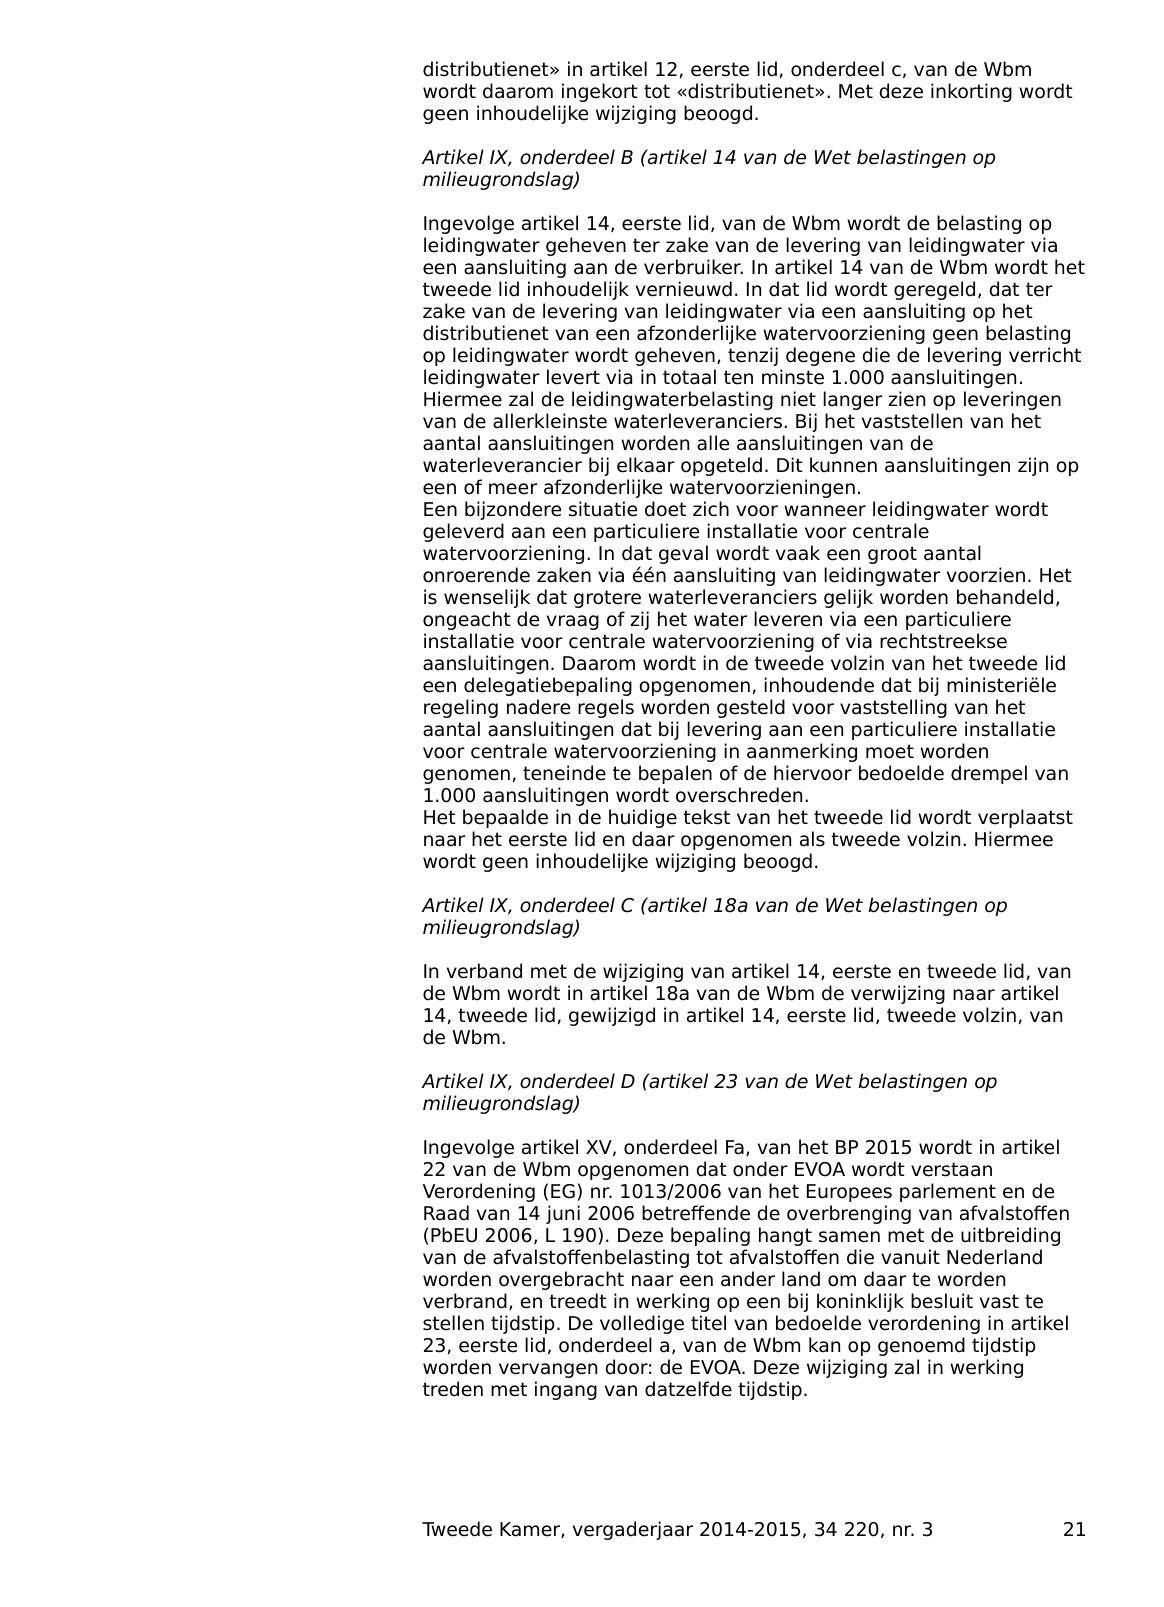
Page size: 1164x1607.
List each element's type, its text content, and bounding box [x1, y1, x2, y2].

subtitle Artikel IX, onderdeel B (artikel 14 van de Wet belastingen op milieugrondslag) [422, 147, 1087, 191]
text Een bijzondere situatie doet zich voor wanneer leidingwater wordt geleverd aan een particuliere installatie voor centrale watervoorziening. In dat geval wordt vaak een groot aantal onroerende zaken via één aansluiting van leidingwater voorzien. Het is wenselijk dat grotere waterleveranciers gelijk worden behandeld, ongeacht de vraag of zij het water leveren via een particuliere installatie voor centrale watervoorziening of via rechtstreekse aansluitingen. Daarom wordt in de tweede volzin van het tweede lid een delegatiebepaling opgenomen, inhoudende dat bij ministeriële regeling nadere regels worden gesteld voor vaststelling van het aantal aansluitingen dat bij levering aan een particuliere installatie voor centrale watervoorziening in aanmerking moet worden genomen, teneinde te bepalen of de hiervoor bedoelde drempel van 1.000 aansluitingen wordt overschreden. [422, 499, 1087, 807]
text distributienet» in artikel 12, eerste lid, onderdeel c, van de Wbm wordt daarom ingekort tot «distributienet». Met deze inkorting wordt geen inhoudelijke wijziging beoogd. [422, 59, 1087, 125]
text Ingevolge artikel 14, eerste lid, van de Wbm wordt de belasting op leidingwater geheven ter zake van de levering van leidingwater via een aansluiting aan de verbruiker. In artikel 14 van de Wbm wordt het tweede lid inhoudelijk vernieuwd. In dat lid wordt geregeld, dat ter zake van de levering van leidingwater via een aansluiting op het distributienet van een afzonderlijke watervoorziening geen belasting op leidingwater wordt geheven, tenzij degene die de levering verricht leidingwater levert via in totaal ten minste 1.000 aansluitingen. Hiermee zal de leidingwaterbelasting niet langer zien op leveringen van de allerkleinste waterleveranciers. Bij het vaststellen van het aantal aansluitingen worden alle aansluitingen van de waterleverancier bij elkaar opgeteld. Dit kunnen aansluitingen zijn op een of meer afzonderlijke watervoorzieningen. [422, 213, 1087, 499]
text Het bepaalde in de huidige tekst van het tweede lid wordt verplaatst naar het eerste lid en daar opgenomen als tweede volzin. Hiermee wordt geen inhoudelijke wijziging beoogd. [422, 807, 1087, 873]
text Ingevolge artikel XV, onderdeel Fa, van het BP 2015 wordt in artikel 22 van de Wbm opgenomen dat onder EVOA wordt verstaan Verordening (EG) nr. 1013/2006 van het Europees parlement en de Raad van 14 juni 2006 betreffende de overbrenging van afvalstoffen (PbEU 2006, L 190). Deze bepaling hangt samen met de uitbreiding van de afvalstoffenbelasting tot afvalstoffen die vanuit Nederland worden overgebracht naar een ander land om daar te worden verbrand, en treedt in werking op een bij koninklijk besluit vast te stellen tijdstip. De volledige titel van bedoelde verordening in artikel 23, eerste lid, onderdeel a, van de Wbm kan op genoemd tijdstip worden vervangen door: de EVOA. Deze wijziging zal in werking treden met ingang van datzelfde tijdstip. [422, 1137, 1087, 1401]
text In verband met de wijziging van artikel 14, eerste en tweede lid, van de Wbm wordt in artikel 18a van de Wbm de verwijzing naar artikel 14, tweede lid, gewijzigd in artikel 14, eerste lid, tweede volzin, van de Wbm. [422, 961, 1087, 1049]
subtitle Artikel IX, onderdeel D (artikel 23 van de Wet belastingen op milieugrondslag) [422, 1071, 1087, 1115]
subtitle Artikel IX, onderdeel C (artikel 18a van de Wet belastingen op milieugrondslag) [422, 895, 1087, 939]
